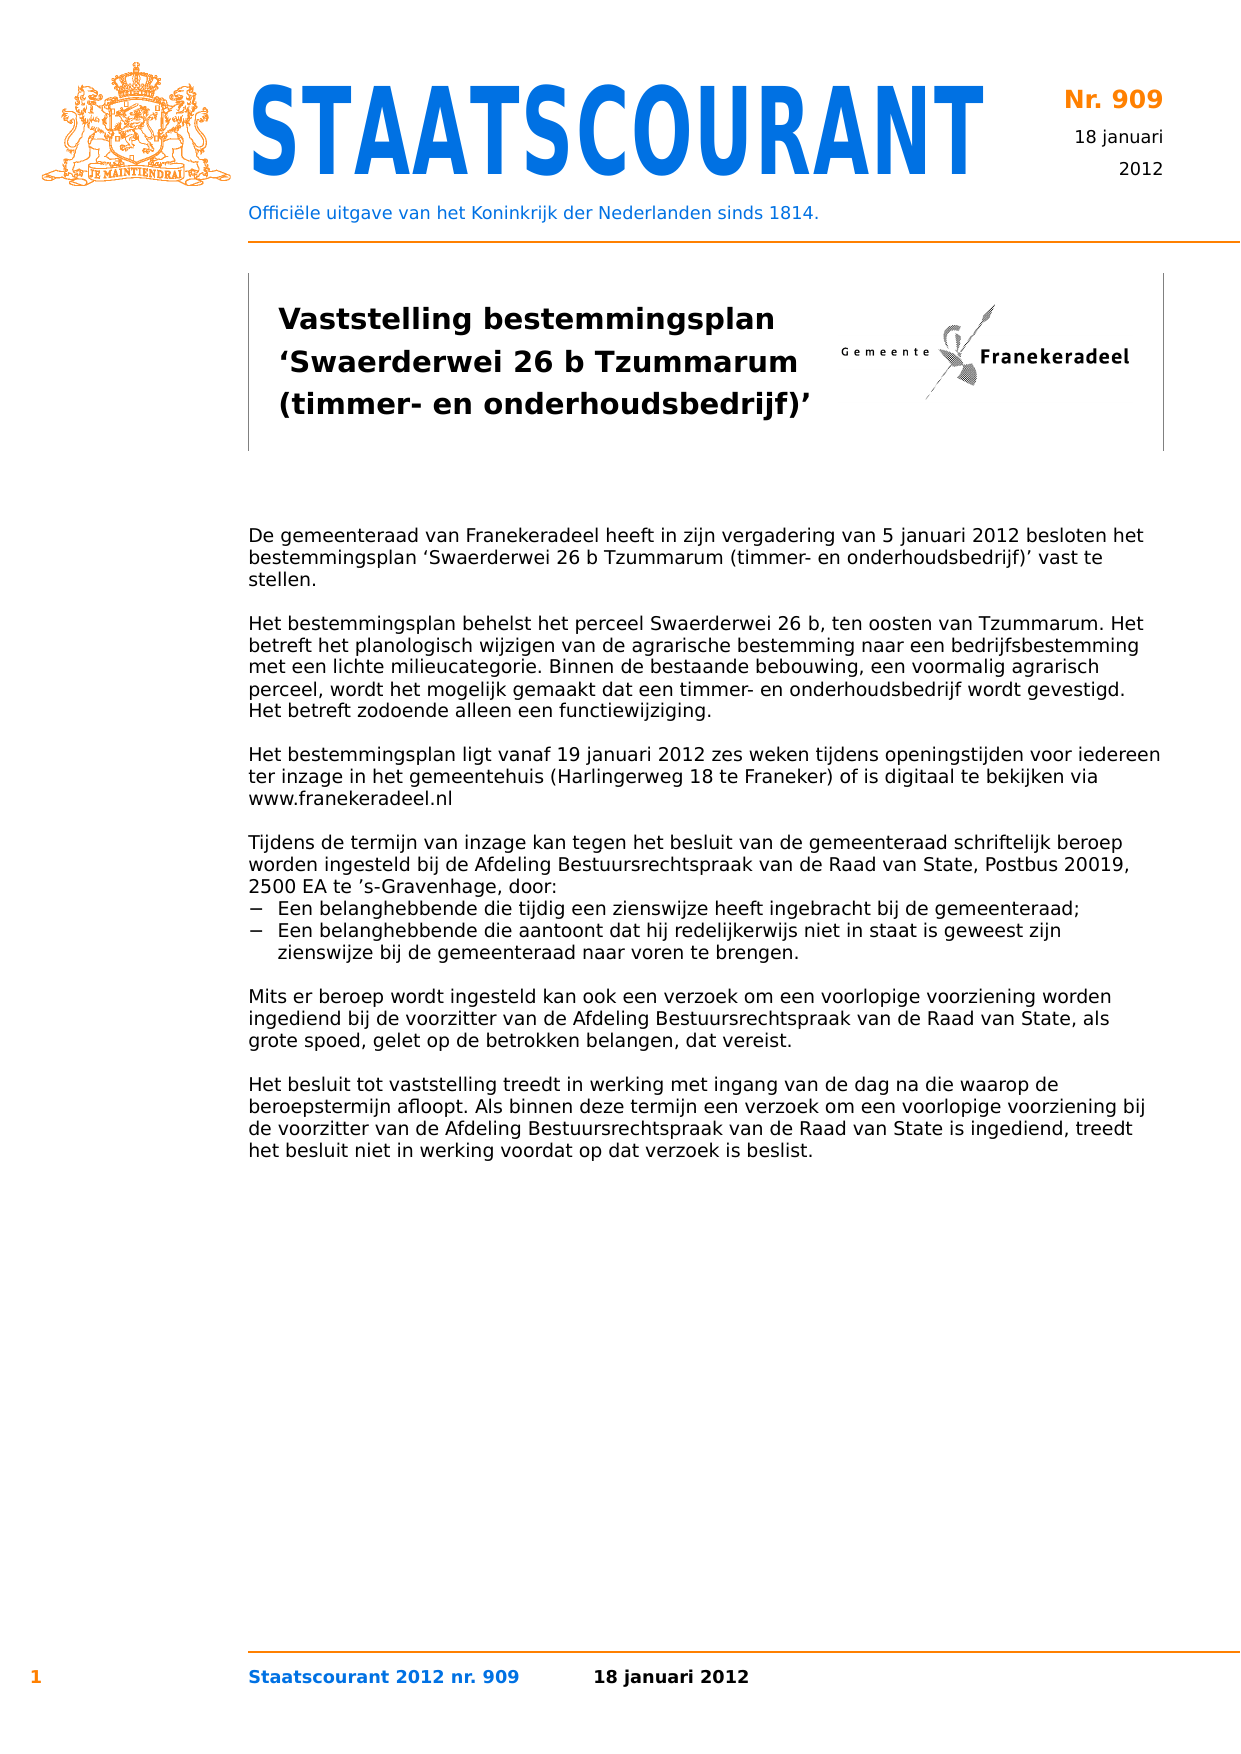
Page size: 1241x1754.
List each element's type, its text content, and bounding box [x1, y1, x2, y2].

table_header [25, 62, 248, 241]
text Het besluit tot vaststelling treedt in werking met ingang van de dag na die waarop de beroepstermijn afloopt. Als binnen deze termijn een verzoek om een voorlopige voorziening bij de voorzitter van de Afdeling Bestuursrechtspraak van de Raad van State is ingediend, treedt het besluit niet in werking voordat op dat verzoek is beslist. [248, 1074, 1163, 1162]
text Tijdens de termijn van inzage kan tegen het besluit van de gemeenteraad schriftelijk beroep worden ingesteld bij de Afdeling Bestuursrechtspraak van de Raad van State, Postbus 20019, 2500 EA te ’s-Gravenhage, door: [248, 832, 1163, 898]
table_cell Officiële uitgave van het Koninkrijk der Nederlanden sinds 1814. [248, 203, 1240, 241]
table_cell 2012 [998, 153, 1240, 203]
text Het bestemmingsplan behelst het perceel Swaerderwei 26 b, ten oosten van Tzummarum. Het betreft het planologisch wijzigen van de agrarische bestemming naar een bedrijfsbestemming met een lichte milieucategorie. Binnen de bestaande bebouwing, een voormalig agrarisch perceel, wordt het mogelijk gemaakt dat een timmer- en onderhoudsbedrijf wordt gevestigd. Het betreft zodoende alleen een functiewijziging. [248, 612, 1163, 722]
text Mits er beroep wordt ingesteld kan ook een verzoek om een voorlopige voorziening worden ingediend bij de voorzitter van de Afdeling Bestuursrechtspraak van de Raad van State, als grote spoed, gelet op de betrokken belangen, dat vereist. [248, 986, 1163, 1052]
subtitle Vaststelling bestemmingsplan ‘Swaerderwei 26 b Tzummarum (timmer- en onderhoudsbedrijf)’ [249, 273, 1163, 451]
picture [41, 62, 231, 186]
text − Een belanghebbende die tijdig een zienswijze heeft ingebracht bij de gemeenteraad; [248, 898, 1163, 920]
text De gemeenteraad van Franekeradeel heeft in zijn vergadering van 5 januari 2012 besloten het bestemmingsplan ‘Swaerderwei 26 b Tzummarum (timmer- en onderhoudsbedrijf)’ vast te stellen. [248, 525, 1163, 591]
table_header Nr. 909 [998, 62, 1240, 121]
picture [838, 302, 1134, 403]
table_cell 18 januari [998, 121, 1240, 153]
text − Een belanghebbende die aantoont dat hij redelijkerwijs niet in staat is geweest zijn zienswijze bij de gemeenteraad naar voren te brengen. [248, 920, 1163, 964]
text Het bestemmingsplan ligt vanaf 19 januari 2012 zes weken tijdens openingstijden voor iedereen ter inzage in het gemeentehuis (Harlingerweg 18 te Franeker) of is digitaal te bekijken via www.franekeradeel.nl [248, 744, 1163, 810]
table_header STAATSCOURANT [248, 62, 998, 203]
